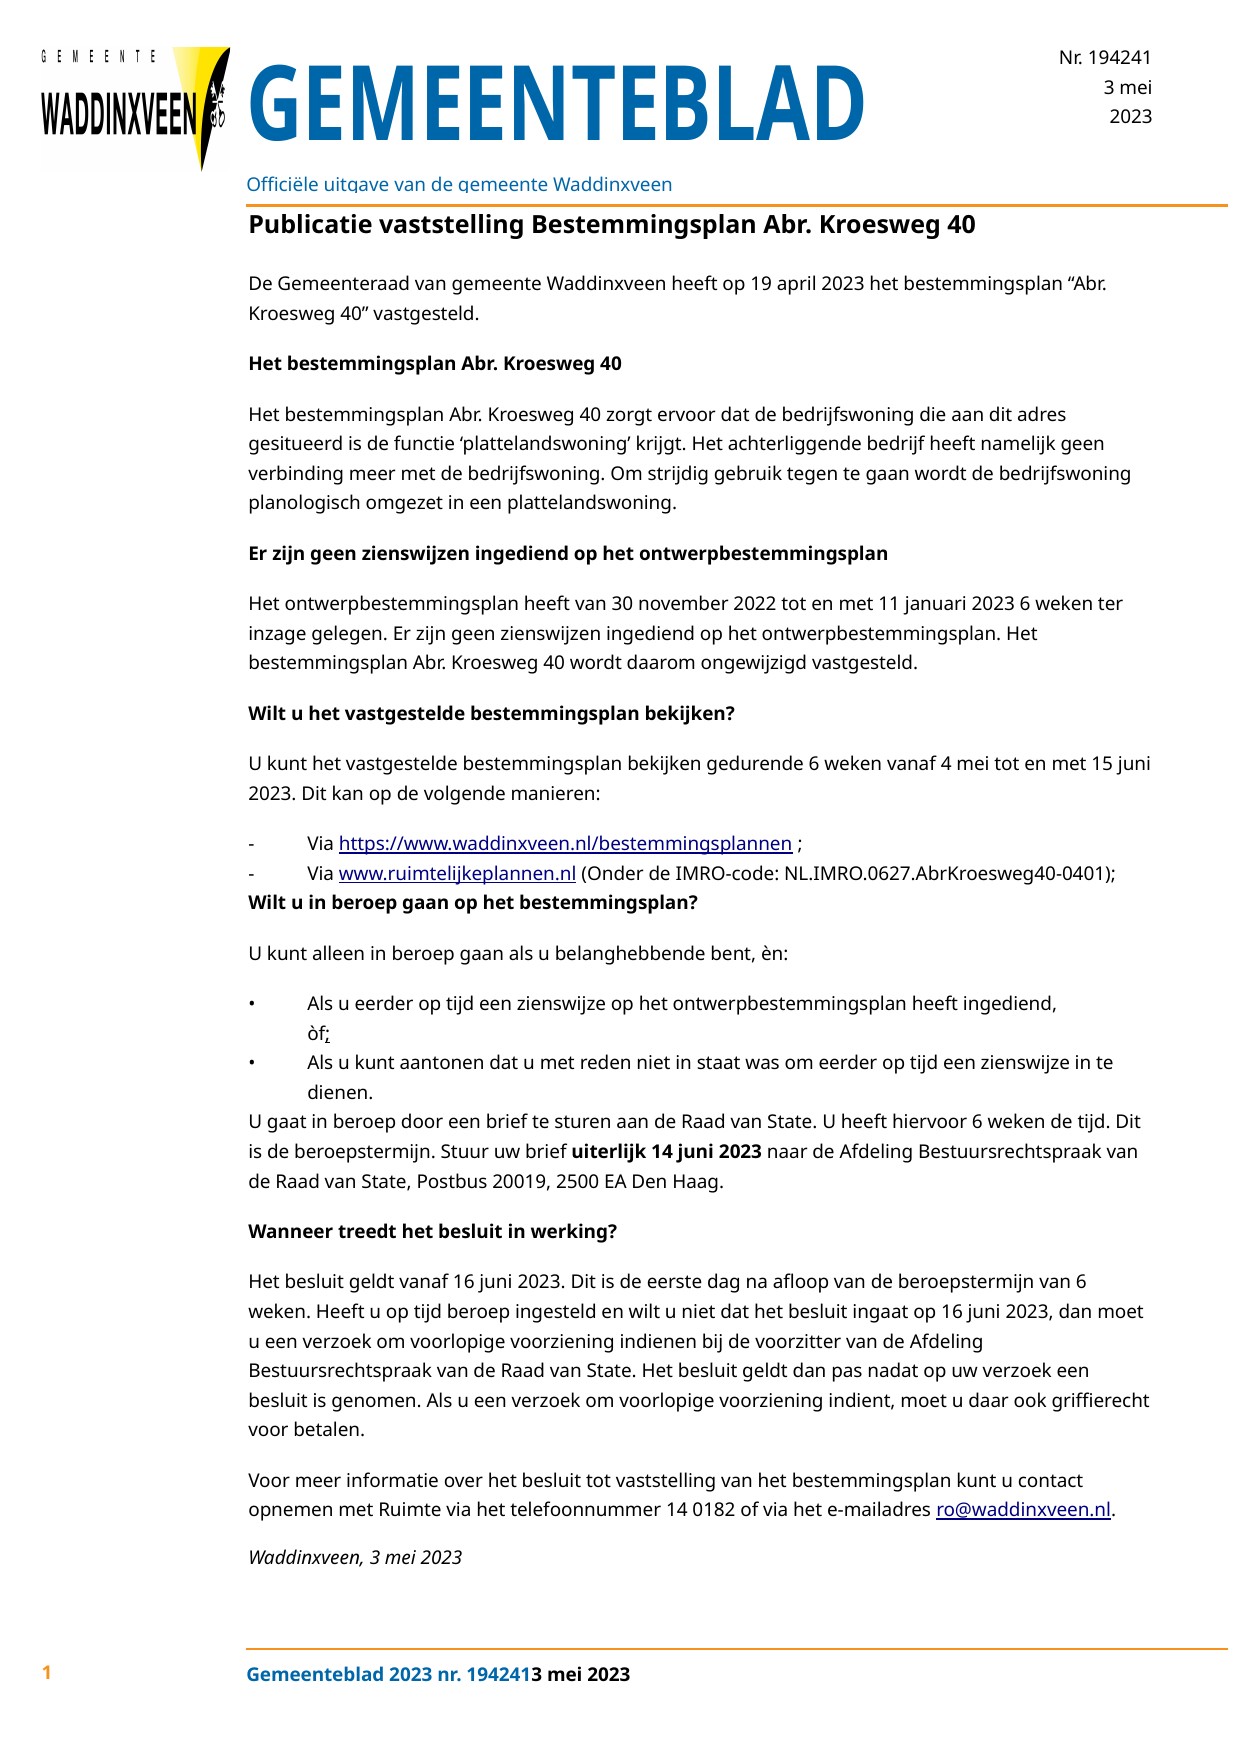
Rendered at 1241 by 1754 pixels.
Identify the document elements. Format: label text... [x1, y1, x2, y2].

text Er zijn geen zienswijzen ingediend op het ontwerpbestemmingsplan [248, 540, 1152, 566]
text Het besluit geldt vanaf 16 juni 2023. Dit is de eerste dag na afloop van de beroepstermijn van 6 weken. Heeft u op tijd beroep ingesteld en wilt u niet dat het besluit ingaat op 16 juni 2023, dan moet u een verzoek om voorlopige voorziening indienen bij de voorzitter van de Afdeling Bestuursrechtspraak van de Raad van State. Het besluit geldt dan pas nadat op uw verzoek een besluit is genomen. Als u een verzoek om voorlopige voorziening indient, moet u daar ook griffierecht voor betalen. [248, 1269, 1152, 1442]
text Het bestemmingsplan Abr. Kroesweg 40 [248, 350, 1152, 376]
text Het ontwerpbestemmingsplan heeft van 30 november 2022 tot en met 11 januari 2023 6 weken ter inzage gelegen. Er zijn geen zienswijzen ingediend op het ontwerpbestemmingsplan. Het bestemmingsplan Abr. Kroesweg 40 wordt daarom ongewijzigd vastgesteld. [248, 590, 1152, 675]
list Via www.ruimtelijkeplannen.nl (Onder de IMRO-code: NL.IMRO.0627.AbrKroesweg40-0401); [248, 860, 1152, 886]
text De Gemeenteraad van gemeente Waddinxveen heeft op 19 april 2023 het bestemmingsplan “Abr. Kroesweg 40” vastgesteld. [248, 270, 1152, 326]
list Als u eerder op tijd een zienswijze op het ontwerpbestemmingsplan heeft ingediend, [248, 990, 1152, 1016]
text Wilt u in beroep gaan op het bestemmingsplan? [248, 889, 1152, 915]
picture [41, 47, 231, 172]
text Waddinxveen, 3 mei 2023 [248, 1544, 1152, 1570]
text U kunt alleen in beroep gaan als u belanghebbende bent, èn: [248, 940, 1152, 966]
list Via https://www.waddinxveen.nl/bestemmingsplannen ; [248, 830, 1152, 856]
list òf; [248, 1020, 1152, 1046]
text U kunt het vastgestelde bestemmingsplan bekijken gedurende 6 weken vanaf 4 mei tot en met 15 juni 2023. Dit kan op de volgende manieren: [248, 750, 1152, 806]
text Voor meer informatie over het besluit tot vaststelling van het bestemmingsplan kunt u contact opnemen met Ruimte via het telefoonnummer 14 0182 of via het e-mailadres ro@waddinxveen.nl. [248, 1467, 1152, 1522]
text Wilt u het vastgestelde bestemmingsplan bekijken? [248, 700, 1152, 726]
text Wanneer treedt het besluit in werking? [248, 1218, 1152, 1244]
text Het bestemmingsplan Abr. Kroesweg 40 zorgt ervoor dat de bedrijfswoning die aan dit adres gesitueerd is de functie ‘plattelandswoning’ krijgt. Het achterliggende bedrijf heeft namelijk geen verbinding meer met de bedrijfswoning. Om strijdig gebruik tegen te gaan wordt de bedrijfswoning planologisch omgezet in een plattelandswoning. [248, 401, 1152, 515]
text Publicatie vaststelling Bestemmingsplan Abr. Kroesweg 40 [248, 207, 1152, 241]
list Als u kunt aantonen dat u met reden niet in staat was om eerder op tijd een zienswijze in te dienen. [248, 1049, 1152, 1105]
text U gaat in beroep door een brief te sturen aan de Raad van State. U heeft hiervoor 6 weken de tijd. Dit is de beroepstermijn. Stuur uw brief uiterlijk 14 juni 2023 naar de Afdeling Bestuursrechtspraak van de Raad van State, Postbus 20019, 2500 EA Den Haag. [248, 1109, 1152, 1193]
